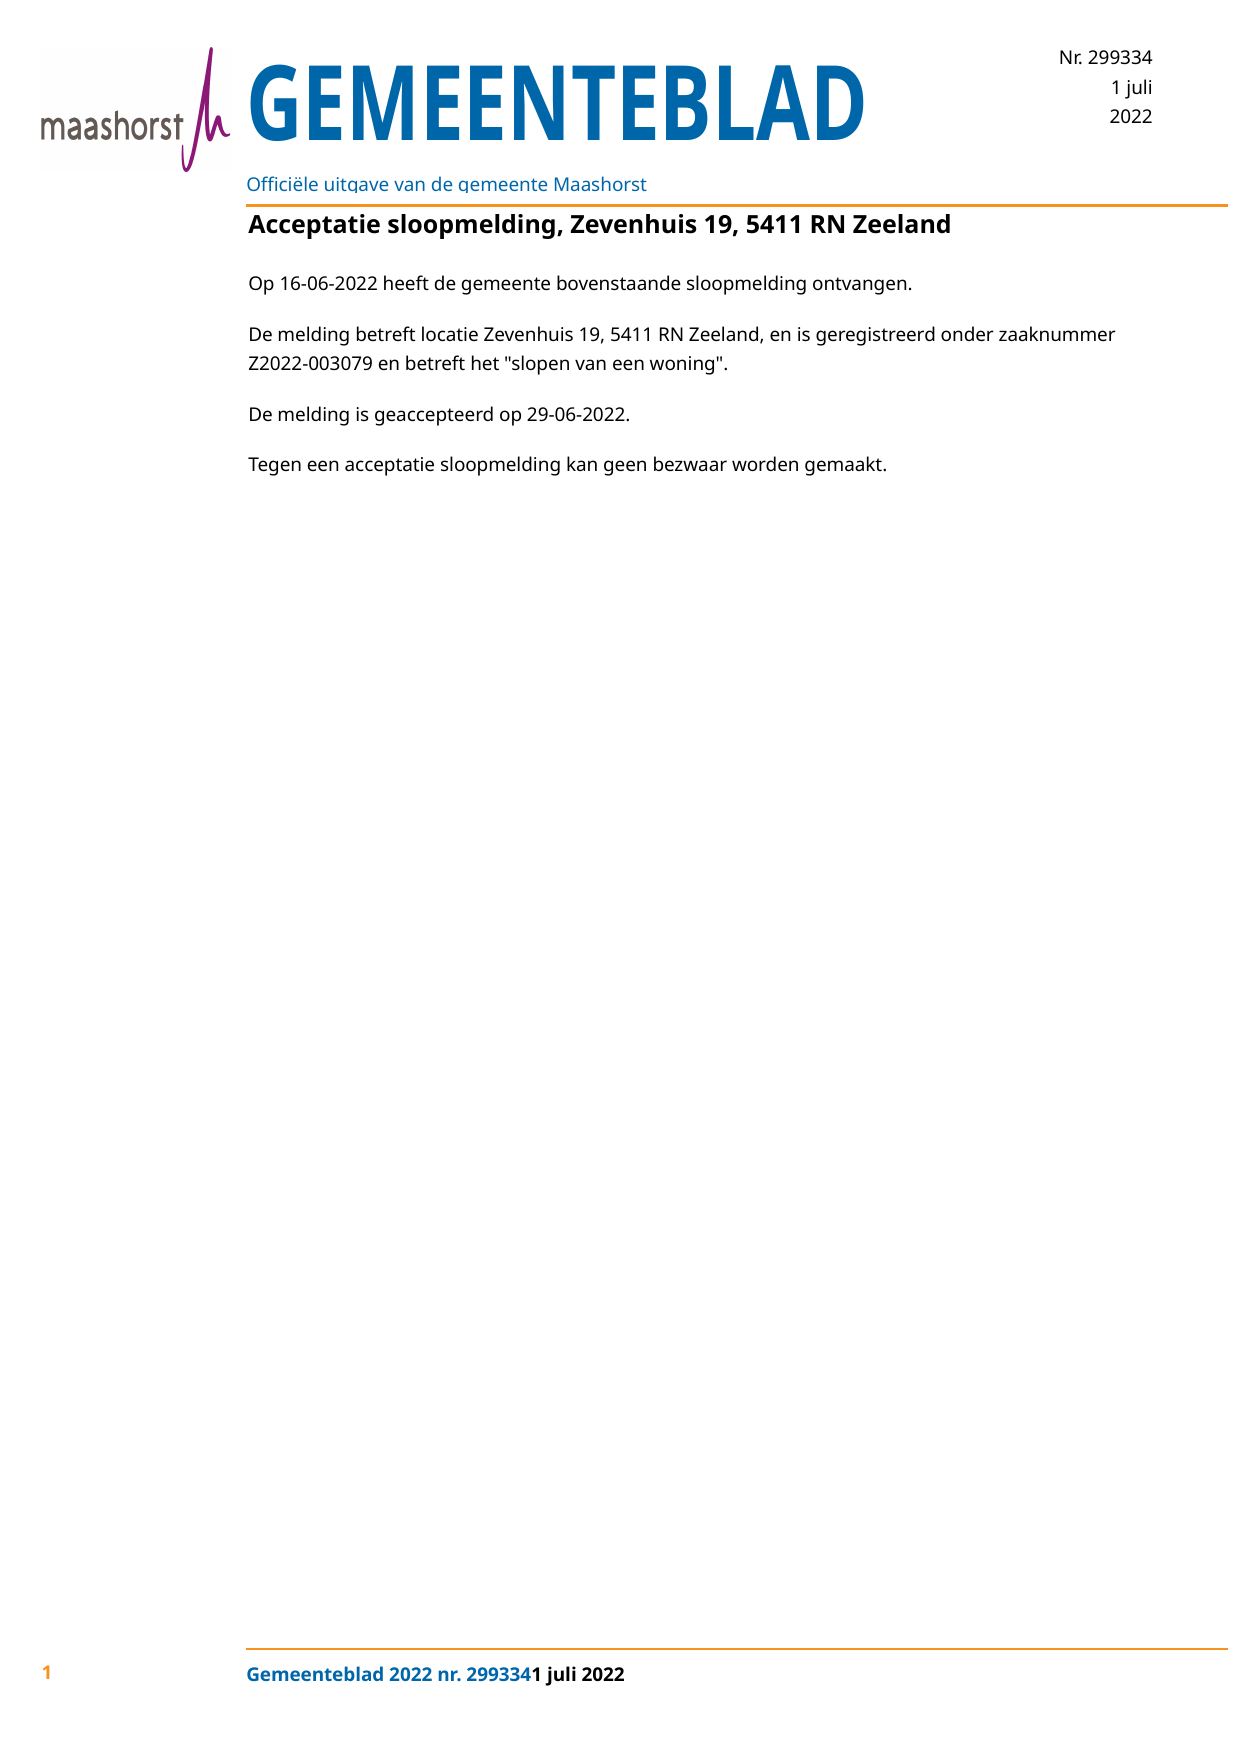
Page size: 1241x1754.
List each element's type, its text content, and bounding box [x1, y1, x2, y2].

text Tegen een acceptatie sloopmelding kan geen bezwaar worden gemaakt. [248, 451, 1152, 477]
text Op 16-06-2022 heeft de gemeente bovenstaande sloopmelding ontvangen. [248, 270, 1152, 296]
text De melding betreft locatie Zevenhuis 19, 5411 RN Zeeland, en is geregistreerd onder zaaknummer Z2022-003079 en betreft het "slopen van een woning". [248, 321, 1152, 376]
picture [41, 47, 231, 172]
text Acceptatie sloopmelding, Zevenhuis 19, 5411 RN Zeeland [248, 207, 1152, 241]
text De melding is geaccepteerd op 29-06-2022. [248, 401, 1152, 426]
